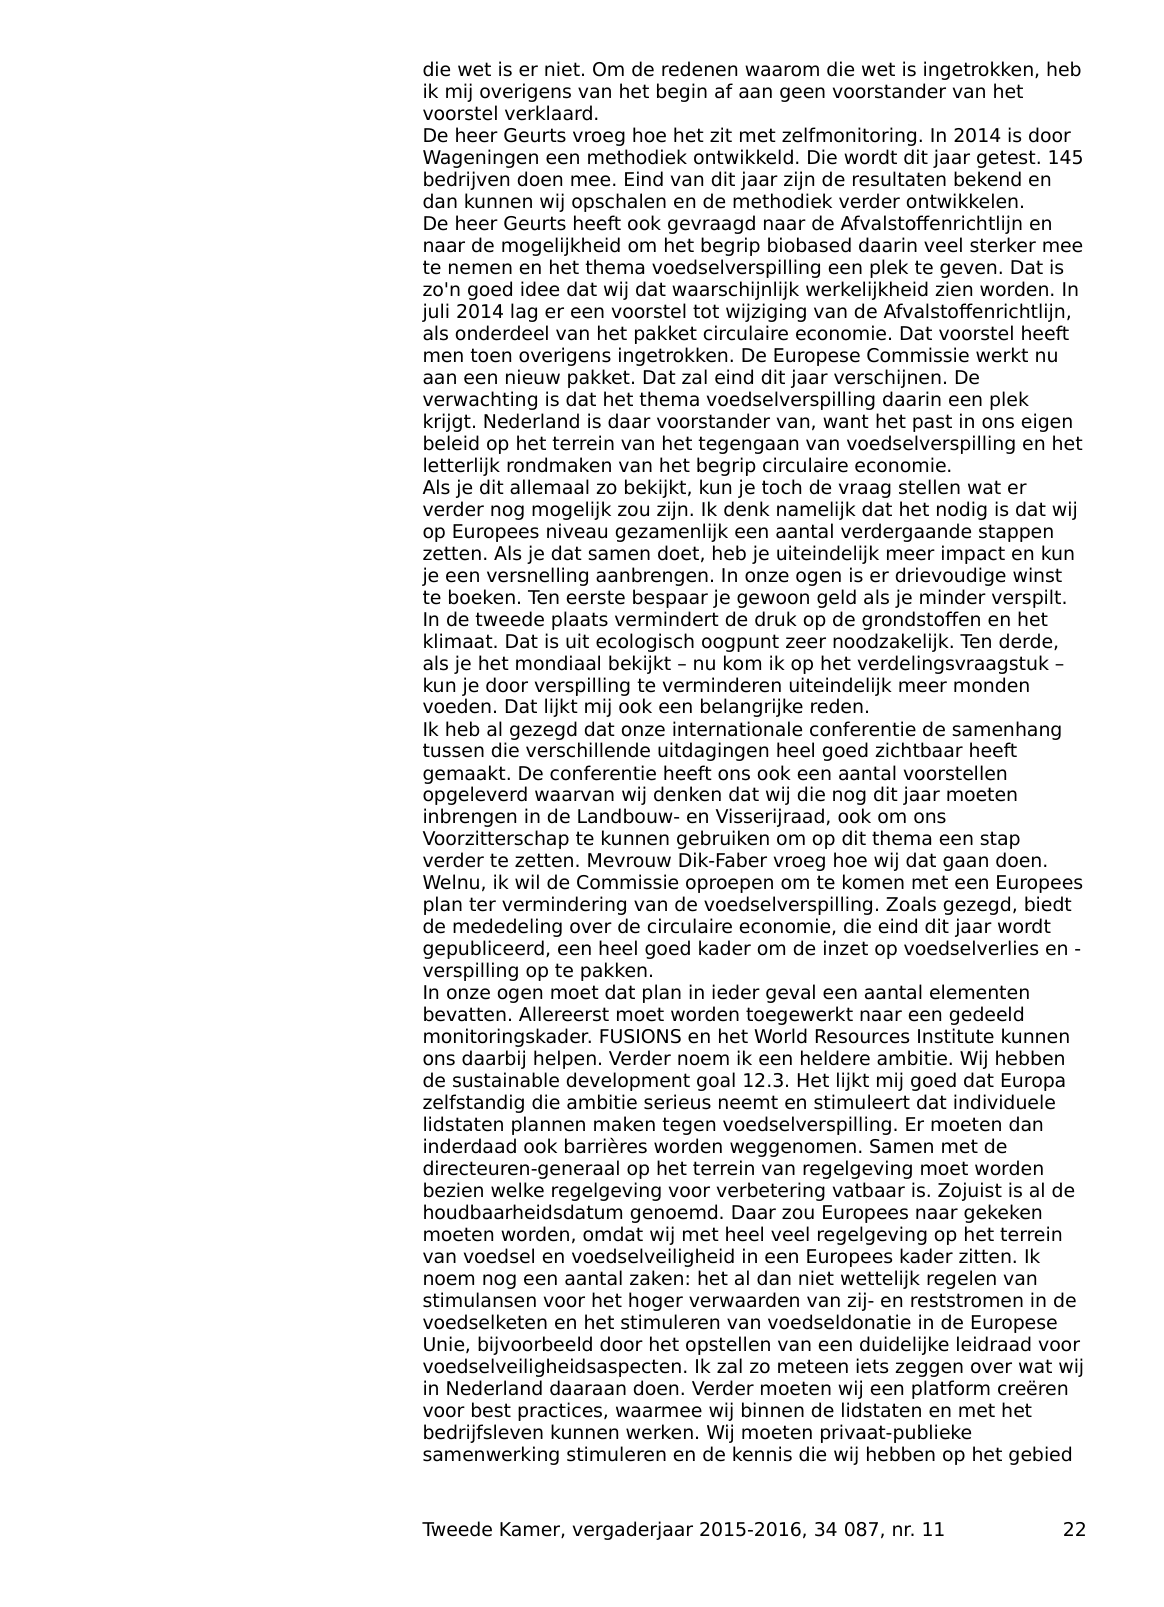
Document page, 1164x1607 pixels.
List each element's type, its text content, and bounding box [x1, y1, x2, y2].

text die wet is er niet. Om de redenen waarom die wet is ingetrokken, heb ik mij overigens van het begin af aan geen voorstander van het voorstel verklaard. [422, 59, 1087, 125]
text Ik heb al gezegd dat onze internationale conferentie de samenhang tussen die verschillende uitdagingen heel goed zichtbaar heeft gemaakt. De conferentie heeft ons ook een aantal voorstellen opgeleverd waarvan wij denken dat wij die nog dit jaar moeten inbrengen in de Landbouw- en Visserijraad, ook om ons Voorzitterschap te kunnen gebruiken om op dit thema een stap verder te zetten. Mevrouw Dik-Faber vroeg hoe wij dat gaan doen. Welnu, ik wil de Commissie oproepen om te komen met een Europees plan ter vermindering van de voedselverspilling. Zoals gezegd, biedt de mededeling over de circulaire economie, die eind dit jaar wordt gepubliceerd, een heel goed kader om de inzet op voedselverlies en -verspilling op te pakken. [422, 718, 1087, 982]
text In onze ogen moet dat plan in ieder geval een aantal elementen bevatten. Allereerst moet worden toegewerkt naar een gedeeld monitoringskader. FUSIONS en het World Resources Institute kunnen ons daarbij helpen. Verder noem ik een heldere ambitie. Wij hebben de sustainable development goal 12.3. Het lijkt mij goed dat Europa zelfstandig die ambitie serieus neemt en stimuleert dat individuele lidstaten plannen maken tegen voedselverspilling. Er moeten dan inderdaad ook barrières worden weggenomen. Samen met de directeuren-generaal op het terrein van regelgeving moet worden bezien welke regelgeving voor verbetering vatbaar is. Zojuist is al de houdbaarheidsdatum genoemd. Daar zou Europees naar gekeken moeten worden, omdat wij met heel veel regelgeving op het terrein van voedsel en voedselveiligheid in een Europees kader zitten. Ik noem nog een aantal zaken: het al dan niet wettelijk regelen van stimulansen voor het hoger verwaarden van zij- en reststromen in de voedselketen en het stimuleren van voedseldonatie in de Europese Unie, bijvoorbeeld door het opstellen van een duidelijke leidraad voor voedselveiligheidsaspecten. Ik zal zo meteen iets zeggen over wat wij in Nederland daaraan doen. Verder moeten wij een platform creëren voor best practices, waarmee wij binnen de lidstaten en met het bedrijfsleven kunnen werken. Wij moeten privaat-publieke samenwerking stimuleren en de kennis die wij hebben op het gebied [422, 982, 1087, 1466]
text De heer Geurts vroeg hoe het zit met zelfmonitoring. In 2014 is door Wageningen een methodiek ontwikkeld. Die wordt dit jaar getest. 145 bedrijven doen mee. Eind van dit jaar zijn de resultaten bekend en dan kunnen wij opschalen en de methodiek verder ontwikkelen. [422, 125, 1087, 213]
text Als je dit allemaal zo bekijkt, kun je toch de vraag stellen wat er verder nog mogelijk zou zijn. Ik denk namelijk dat het nodig is dat wij op Europees niveau gezamenlijk een aantal verdergaande stappen zetten. Als je dat samen doet, heb je uiteindelijk meer impact en kun je een versnelling aanbrengen. In onze ogen is er drievoudige winst te boeken. Ten eerste bespaar je gewoon geld als je minder verspilt. In de tweede plaats vermindert de druk op de grondstoffen en het klimaat. Dat is uit ecologisch oogpunt zeer noodzakelijk. Ten derde, als je het mondiaal bekijkt – nu kom ik op het verdelingsvraagstuk – kun je door verspilling te verminderen uiteindelijk meer monden voeden. Dat lijkt mij ook een belangrijke reden. [422, 477, 1087, 718]
text De heer Geurts heeft ook gevraagd naar de Afvalstoffenrichtlijn en naar de mogelijkheid om het begrip biobased daarin veel sterker mee te nemen en het thema voedselverspilling een plek te geven. Dat is zo'n goed idee dat wij dat waarschijnlijk werkelijkheid zien worden. In juli 2014 lag er een voorstel tot wijziging van de Afvalstoffenrichtlijn, als onderdeel van het pakket circulaire economie. Dat voorstel heeft men toen overigens ingetrokken. De Europese Commissie werkt nu aan een nieuw pakket. Dat zal eind dit jaar verschijnen. De verwachting is dat het thema voedselverspilling daarin een plek krijgt. Nederland is daar voorstander van, want het past in ons eigen beleid op het terrein van het tegengaan van voedselverspilling en het letterlijk rondmaken van het begrip circulaire economie. [422, 213, 1087, 477]
